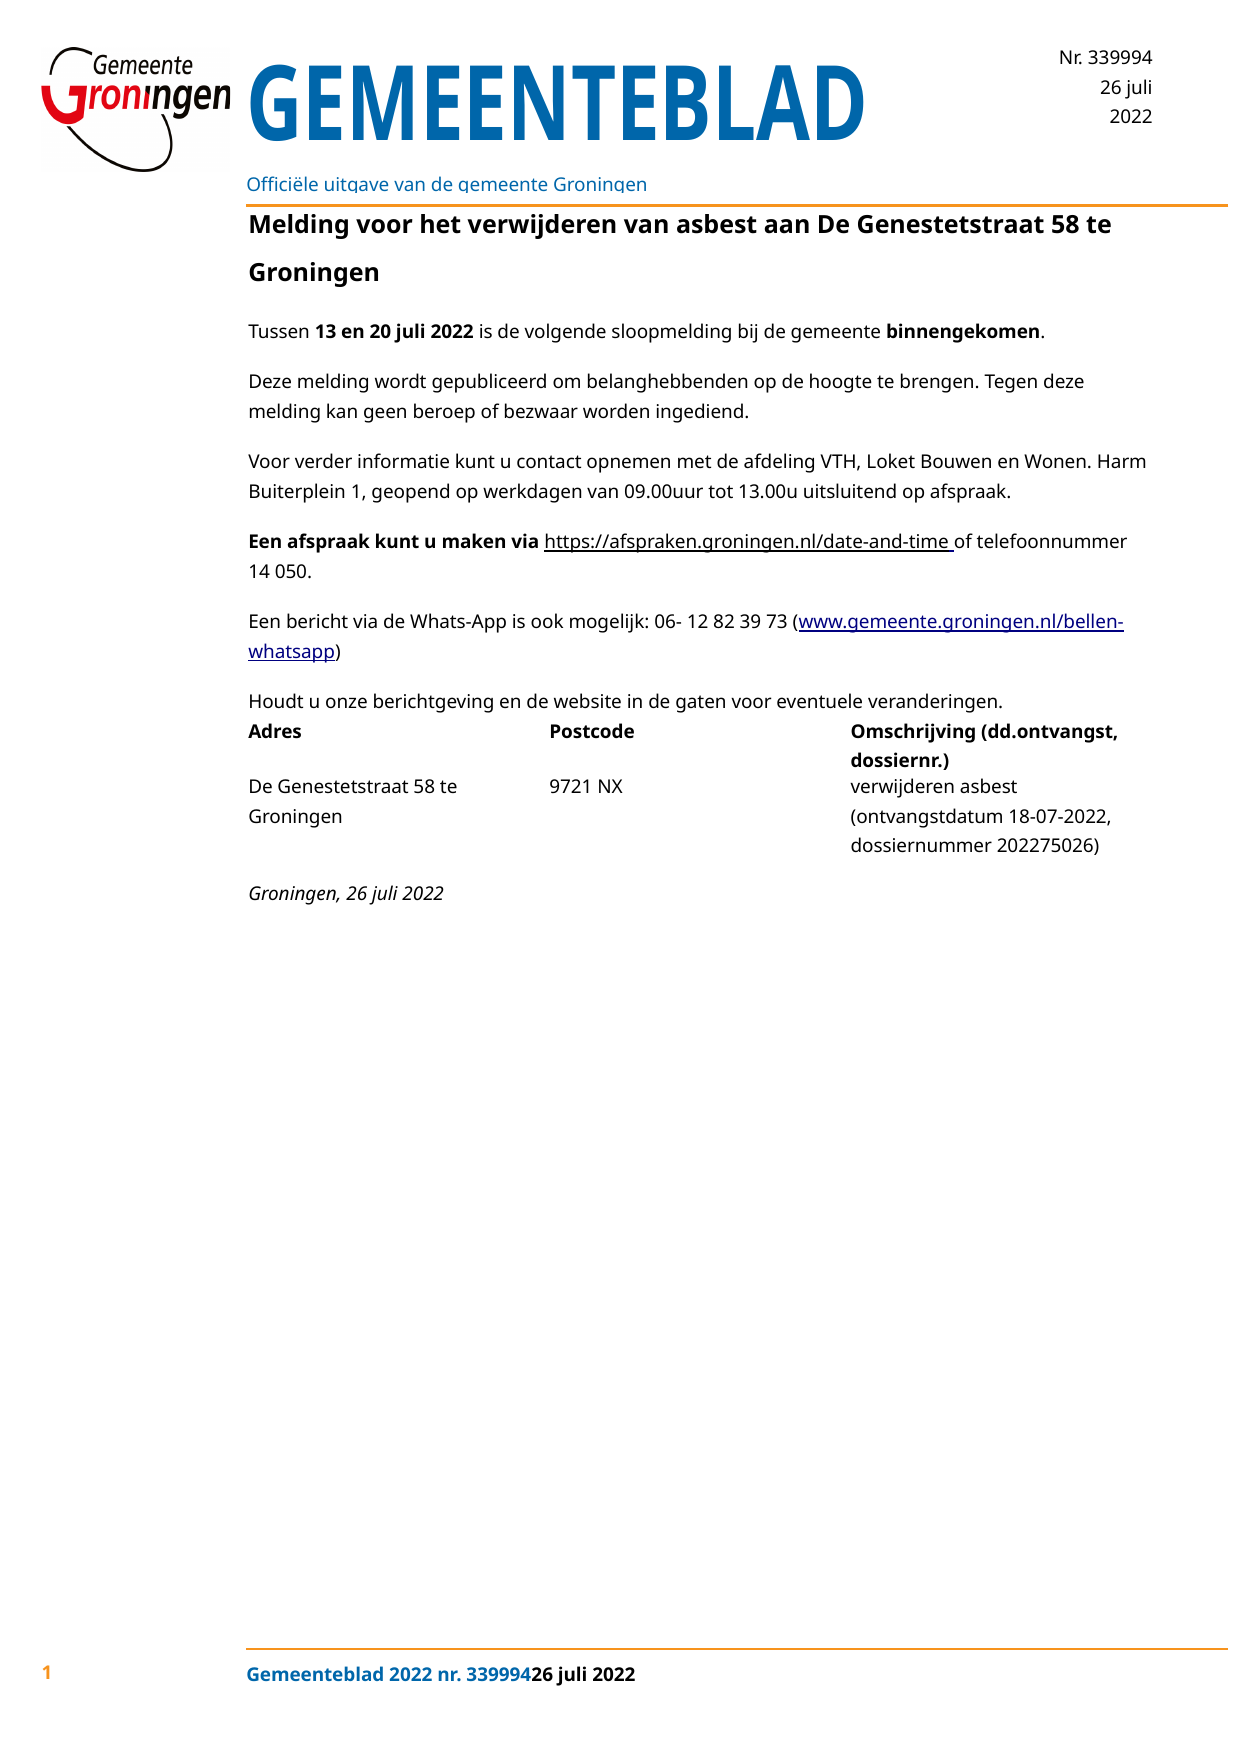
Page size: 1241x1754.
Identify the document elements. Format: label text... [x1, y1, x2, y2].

text Melding voor het verwijderen van asbest aan De Genestetstraat 58 te Groningen [248, 207, 1152, 288]
table_header Postcode [549, 718, 850, 773]
table_header Omschrijving (dd.ontvangst, dossiernr.) [850, 718, 1152, 773]
table_cell verwijderen asbest (ontvangstdatum 18-07-2022, dossiernummer 202275026) [850, 773, 1152, 858]
text Houdt u onze berichtgeving en de website in de gaten voor eventuele veranderingen. [248, 688, 1152, 714]
table_cell 9721 NX [549, 773, 850, 858]
text Deze melding wordt gepubliceerd om belanghebbenden op de hoogte te brengen. Tegen deze melding kan geen beroep of bezwaar worden ingediend. [248, 368, 1152, 424]
text Groningen, 26 juli 2022 [248, 880, 1152, 905]
table_cell De Genestetstraat 58 te Groningen [248, 773, 549, 858]
text Een afspraak kunt u maken via https://afspraken.groningen.nl/date-and-time of telefoonnummer 14 050. [248, 528, 1152, 584]
text Een bericht via de Whats-App is ook mogelijk: 06- 12 82 39 73 (www.gemeente.groningen.nl/bellen-whatsapp) [248, 608, 1152, 664]
text Tussen 13 en 20 juli 2022 is de volgende sloopmelding bij de gemeente binnengekomen. [248, 318, 1152, 344]
table_header Adres [248, 718, 549, 773]
text Voor verder informatie kunt u contact opnemen met de afdeling VTH, Loket Bouwen en Wonen. Harm Buiterplein 1, geopend op werkdagen van 09.00uur tot 13.00u uitsluitend op afspraak. [248, 448, 1152, 504]
picture [41, 47, 231, 172]
